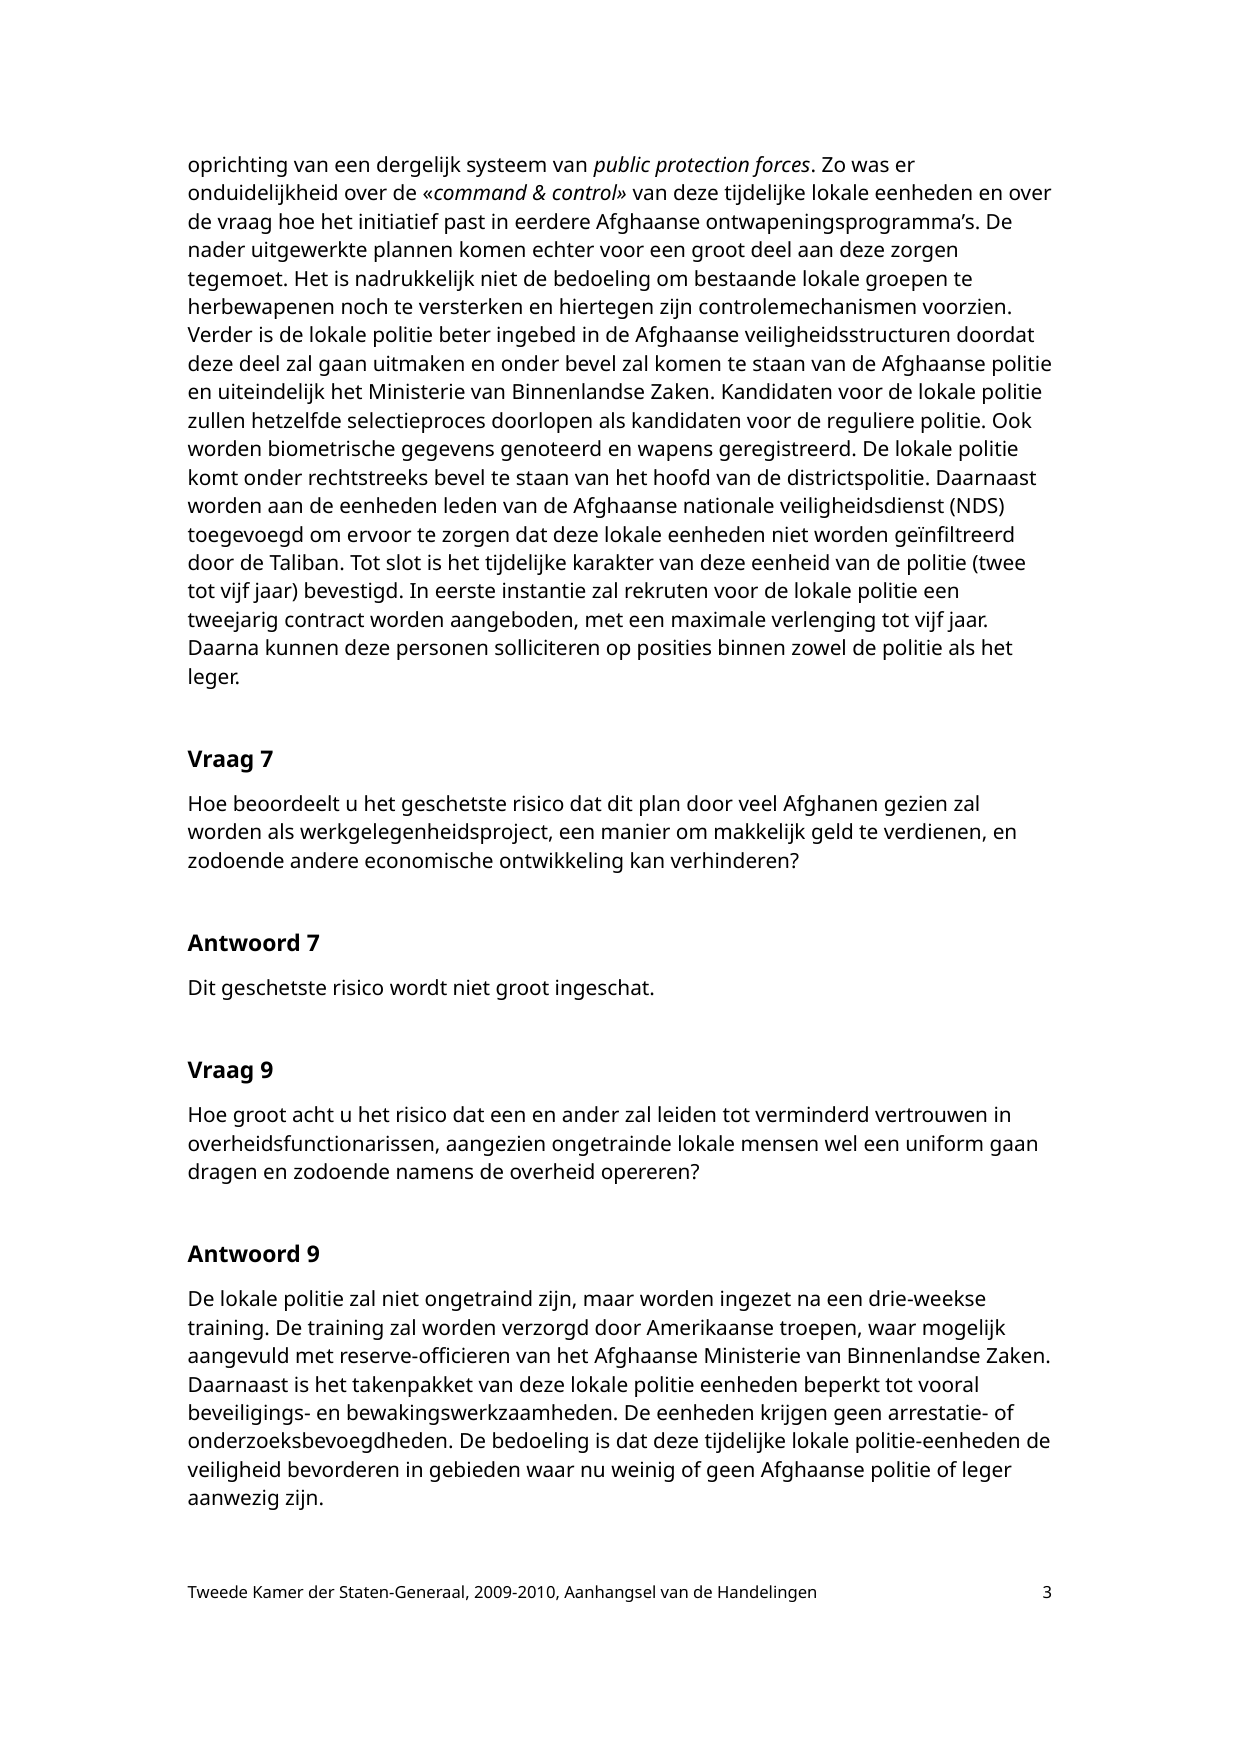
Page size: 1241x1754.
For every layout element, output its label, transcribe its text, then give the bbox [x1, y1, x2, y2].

subtitle Antwoord 9 [187, 1238, 1053, 1269]
text Hoe groot acht u het risico dat een en ander zal leiden tot verminderd vertrouwen in overheidsfunctionarissen, aangezien ongetrainde lokale mensen wel een uniform gaan dragen en zodoende namens de overheid opereren? [187, 1100, 1053, 1186]
text De lokale politie zal niet ongetraind zijn, maar worden ingezet na een drie-weekse training. De training zal worden verzorgd door Amerikaanse troepen, waar mogelijk aangevuld met reserve-officieren van het Afghaanse Ministerie van Binnenlandse Zaken. Daarnaast is het takenpakket van deze lokale politie eenheden beperkt tot vooral beveiligings- en bewakingswerkzaamheden. De eenheden krijgen geen arrestatie- of onderzoeksbevoegdheden. De bedoeling is dat deze tijdelijke lokale politie-eenheden de veiligheid bevorderen in gebieden waar nu weinig of geen Afghaanse politie of leger aanwezig zijn. [187, 1284, 1053, 1512]
subtitle Antwoord 7 [187, 927, 1053, 958]
subtitle Vraag 7 [187, 743, 1053, 774]
text Hoe beoordeelt u het geschetste risico dat dit plan door veel Afghanen gezien zal worden als werkgelegenheidsproject, een manier om makkelijk geld te verdienen, en zodoende andere economische ontwikkeling kan verhinderen? [187, 789, 1053, 874]
text Dit geschetste risico wordt niet groot ingeschat. [187, 973, 1053, 1002]
text oprichting van een dergelijk systeem van public protection forces. Zo was er onduidelijkheid over de «command & control» van deze tijdelijke lokale eenheden en over de vraag hoe het initiatief past in eerdere Afghaanse ontwapeningsprogramma’s. De nader uitgewerkte plannen komen echter voor een groot deel aan deze zorgen tegemoet. Het is nadrukkelijk niet de bedoeling om bestaande lokale groepen te herbewapenen noch te versterken en hiertegen zijn controlemechanismen voorzien. Verder is de lokale politie beter ingebed in de Afghaanse veiligheidsstructuren doordat deze deel zal gaan uitmaken en onder bevel zal komen te staan van de Afghaanse politie en uiteindelijk het Ministerie van Binnenlandse Zaken. Kandidaten voor de lokale politie zullen hetzelfde selectieproces doorlopen als kandidaten voor de reguliere politie. Ook worden biometrische gegevens genoteerd en wapens geregistreerd. De lokale politie komt onder rechtstreeks bevel te staan van het hoofd van de districtspolitie. Daarnaast worden aan de eenheden leden van de Afghaanse nationale veiligheidsdienst (NDS) toegevoegd om ervoor te zorgen dat deze lokale eenheden niet worden geïnfiltreerd door de Taliban. Tot slot is het tijdelijke karakter van deze eenheid van de politie (twee tot vijf jaar) bevestigd. In eerste instantie zal rekruten voor de lokale politie een tweejarig contract worden aangeboden, met een maximale verlenging tot vijf jaar. Daarna kunnen deze personen solliciteren op posities binnen zowel de politie als het leger. [187, 150, 1053, 690]
subtitle Vraag 9 [187, 1054, 1053, 1085]
